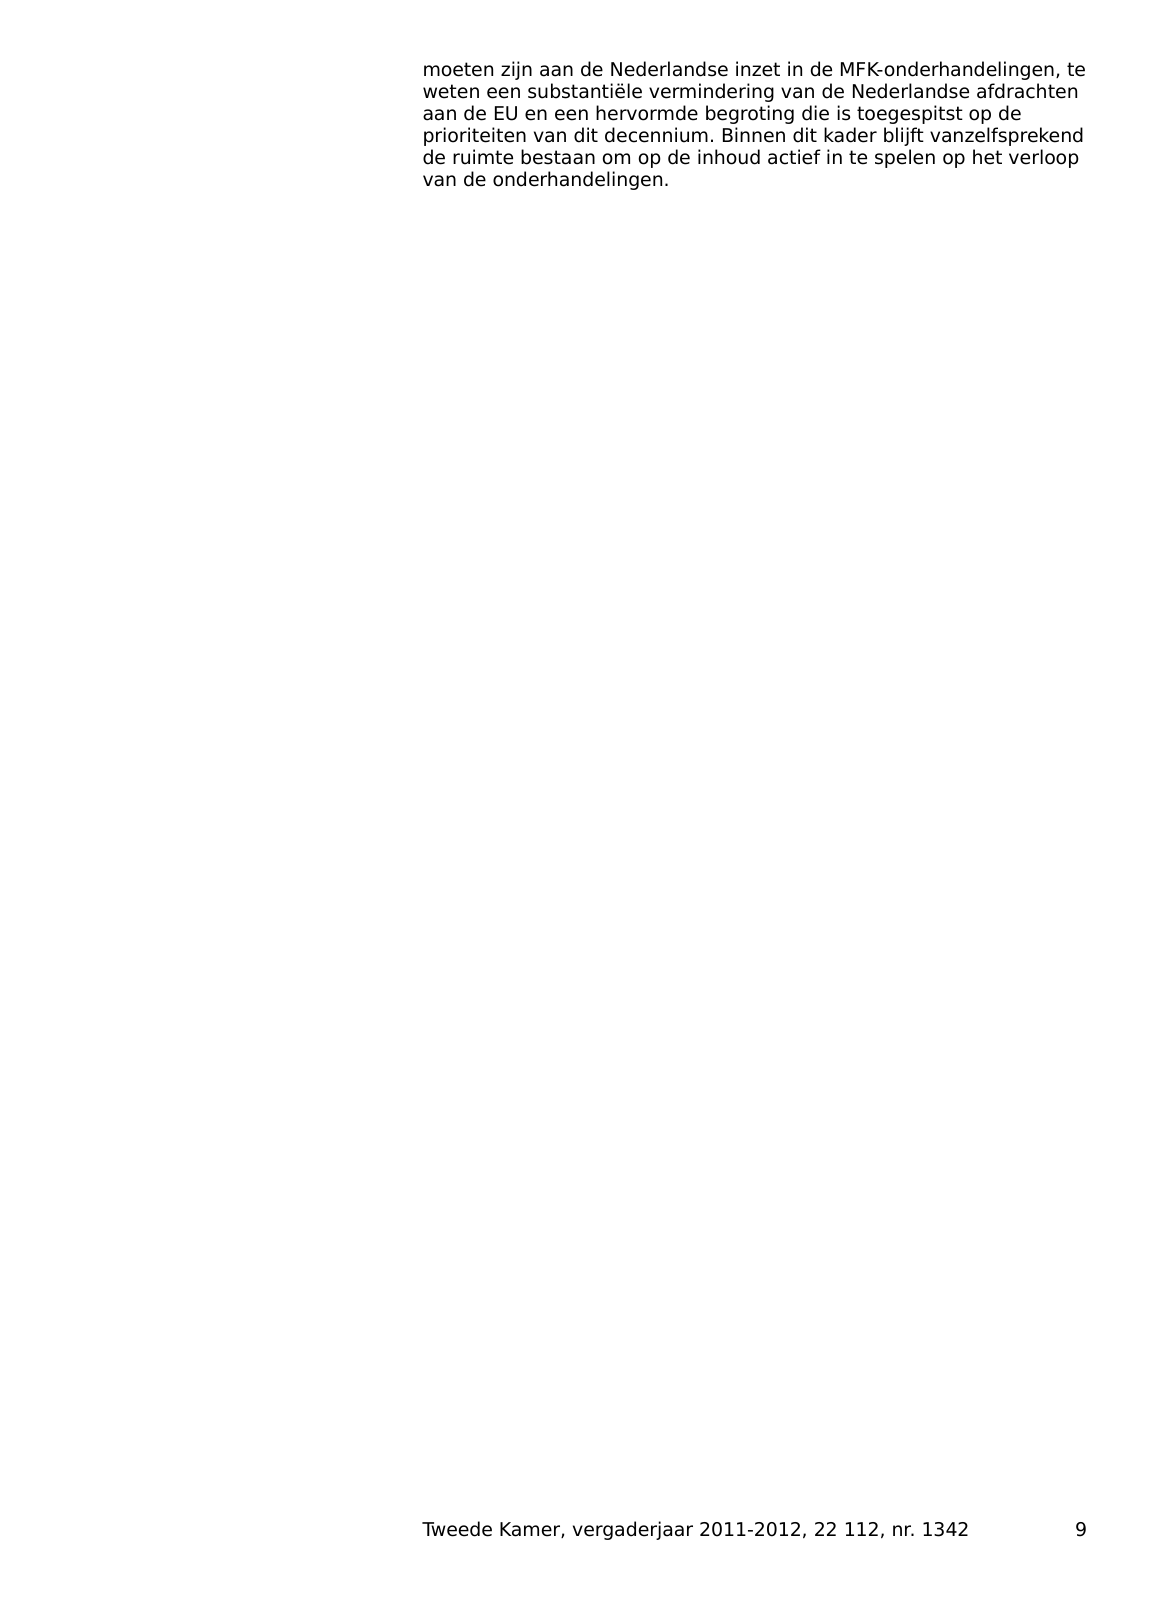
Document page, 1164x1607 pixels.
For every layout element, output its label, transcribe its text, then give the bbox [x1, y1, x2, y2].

text moeten zijn aan de Nederlandse inzet in de MFK-onderhandelingen, te weten een substantiële vermindering van de Nederlandse afdrachten aan de EU en een hervormde begroting die is toegespitst op de prioriteiten van dit decennium. Binnen dit kader blijft vanzelfsprekend de ruimte bestaan om op de inhoud actief in te spelen op het verloop van de onderhandelingen. [422, 59, 1087, 191]
